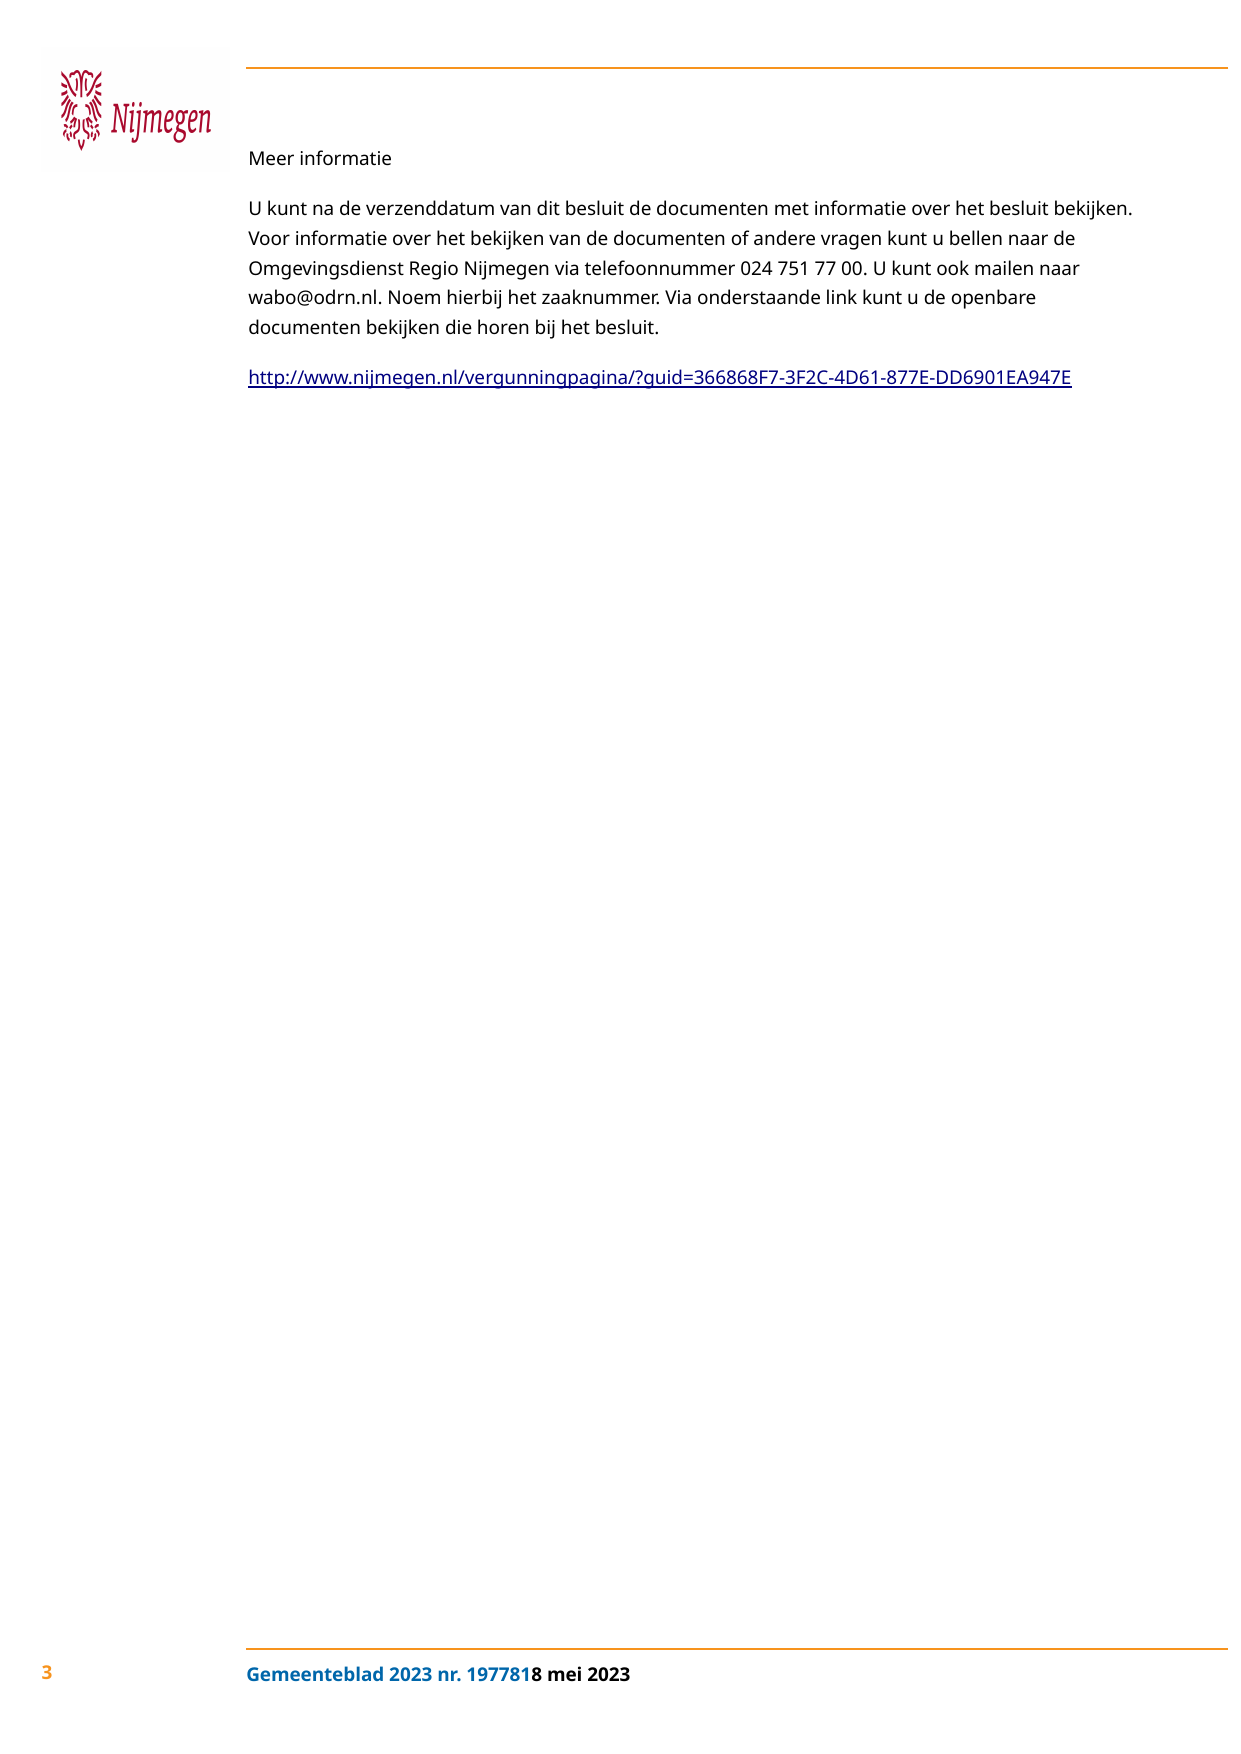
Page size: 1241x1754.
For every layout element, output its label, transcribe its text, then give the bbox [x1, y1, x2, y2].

text Meer informatie [248, 145, 1152, 171]
picture [41, 47, 231, 172]
text U kunt na de verzenddatum van dit besluit de documenten met informatie over het besluit bekijken. Voor informatie over het bekijken van de documenten of andere vragen kunt u bellen naar de Omgevingsdienst Regio Nijmegen via telefoonnummer 024 751 77 00. U kunt ook mailen naar wabo@odrn.nl. Noem hierbij het zaaknummer. Via onderstaande link kunt u de openbare documenten bekijken die horen bij het besluit. [248, 196, 1152, 340]
text http://www.nijmegen.nl/vergunningpagina/?guid=366868F7-3F2C-4D61-877E-DD6901EA947E [248, 364, 1152, 390]
